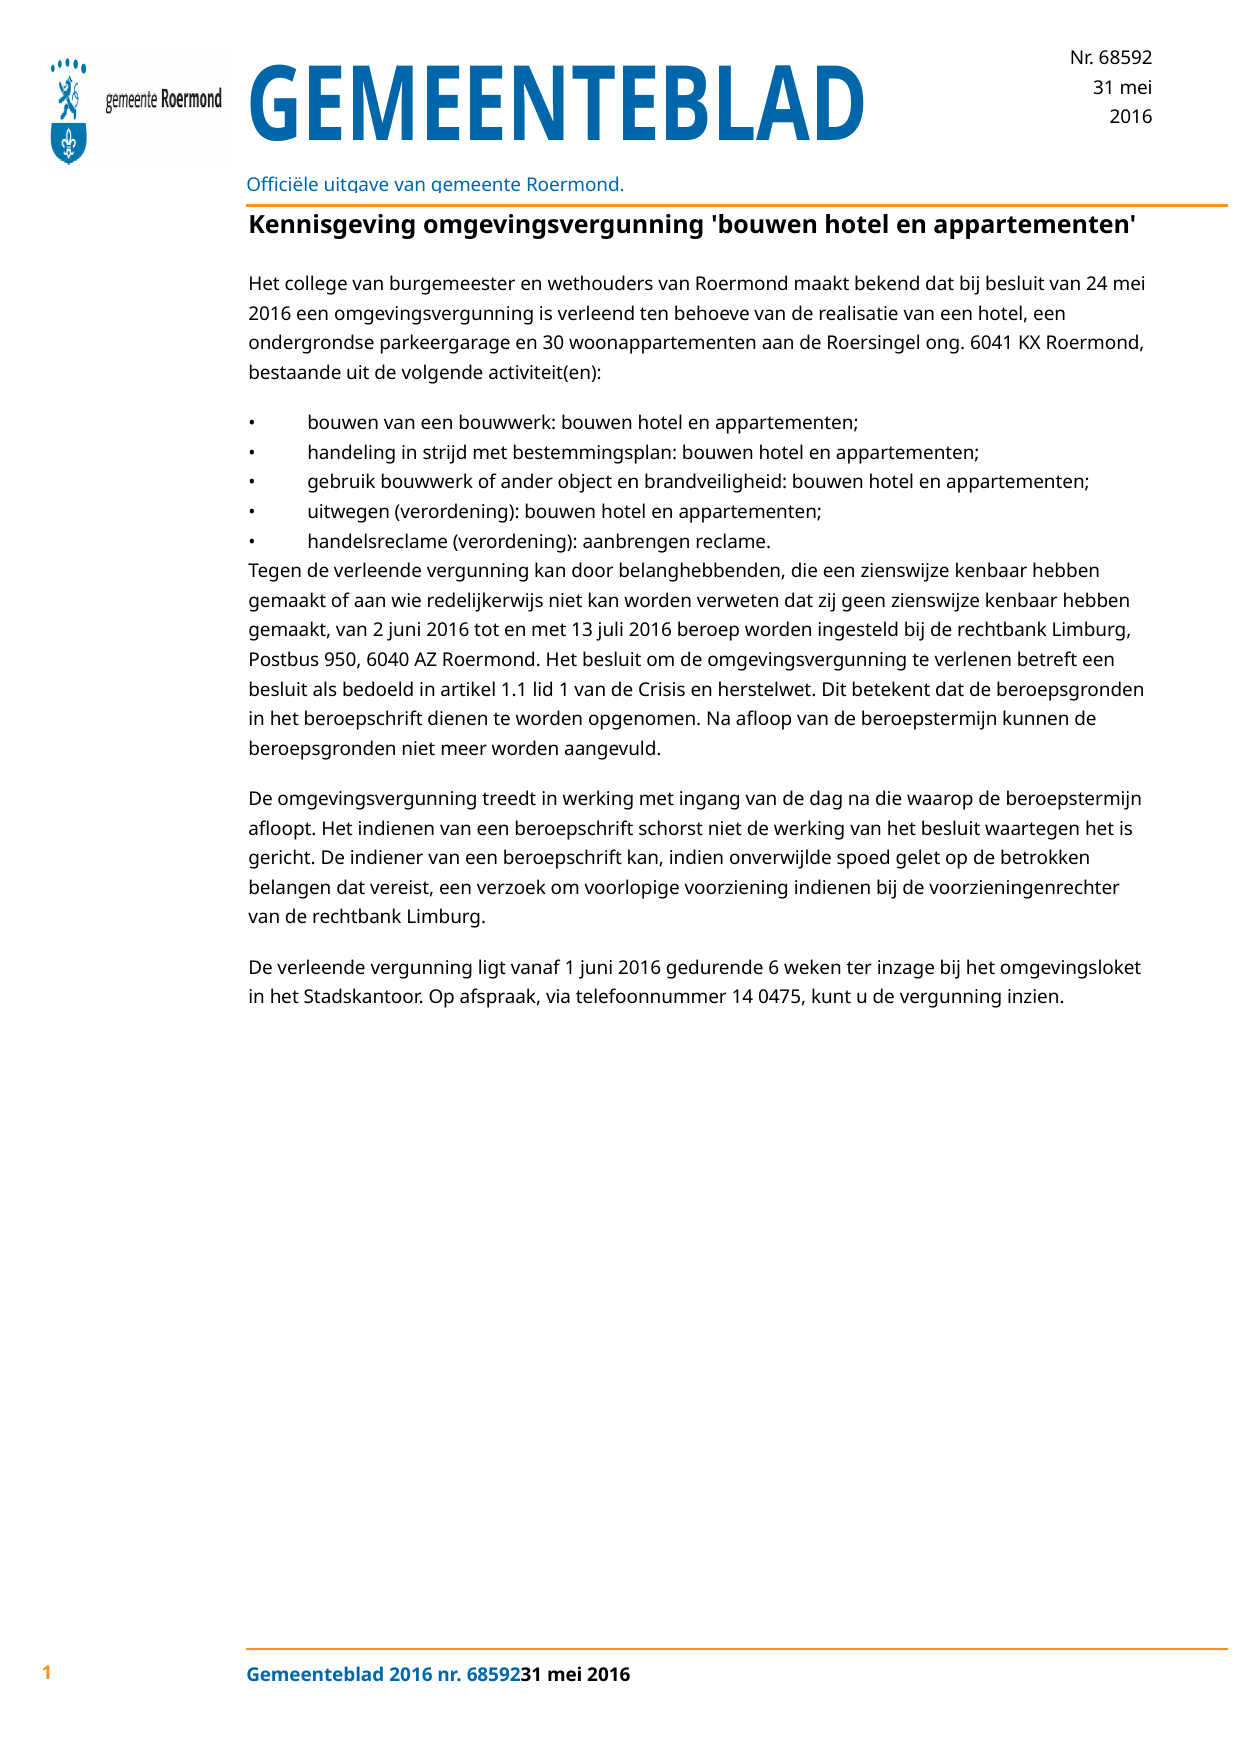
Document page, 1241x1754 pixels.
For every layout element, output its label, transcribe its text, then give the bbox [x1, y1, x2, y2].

text Het college van burgemeester en wethouders van Roermond maakt bekend dat bij besluit van 24 mei 2016 een omgevingsvergunning is verleend ten behoeve van de realisatie van een hotel, een ondergrondse parkeergarage en 30 woonappartementen aan de Roersingel ong. 6041 KX Roermond, bestaande uit de volgende activiteit(en): [248, 270, 1152, 385]
list gebruik bouwwerk of ander object en brandveiligheid: bouwen hotel en appartementen; [248, 469, 1152, 494]
list bouwen van een bouwwerk: bouwen hotel en appartementen; [248, 409, 1152, 435]
list handelsreclame (verordening): aanbrengen reclame. [248, 528, 1152, 553]
text De verleende vergunning ligt vanaf 1 juni 2016 gedurende 6 weken ter inzage bij het omgevingsloket in het Stadskantoor. Op afspraak, via telefoonnummer 14 0475, kunt u de vergunning inzien. [248, 954, 1152, 1009]
picture [41, 47, 231, 172]
list uitwegen (verordening): bouwen hotel en appartementen; [248, 498, 1152, 524]
list handeling in strijd met bestemmingsplan: bouwen hotel en appartementen; [248, 439, 1152, 465]
text Kennisgeving omgevingsvergunning 'bouwen hotel en appartementen' [248, 207, 1152, 241]
text Tegen de verleende vergunning kan door belanghebbenden, die een zienswijze kenbaar hebben gemaakt of aan wie redelijkerwijs niet kan worden verweten dat zij geen zienswijze kenbaar hebben gemaakt, van 2 juni 2016 tot en met 13 juli 2016 beroep worden ingesteld bij de rechtbank Limburg, Postbus 950, 6040 AZ Roermond. Het besluit om de omgevingsvergunning te verlenen betreft een besluit als bedoeld in artikel 1.1 lid 1 van de Crisis en herstelwet. Dit betekent dat de beroepsgronden in het beroepschrift dienen te worden opgenomen. Na afloop van de beroepstermijn kunnen de beroepsgronden niet meer worden aangevuld. [248, 557, 1152, 761]
text De omgevingsvergunning treedt in werking met ingang van de dag na die waarop de beroepstermijn afloopt. Het indienen van een beroepschrift schorst niet de werking van het besluit waartegen het is gericht. De indiener van een beroepschrift kan, indien onverwijlde spoed gelet op de betrokken belangen dat vereist, een verzoek om voorlopige voorziening indienen bij de voorzieningenrechter van de rechtbank Limburg. [248, 785, 1152, 929]
